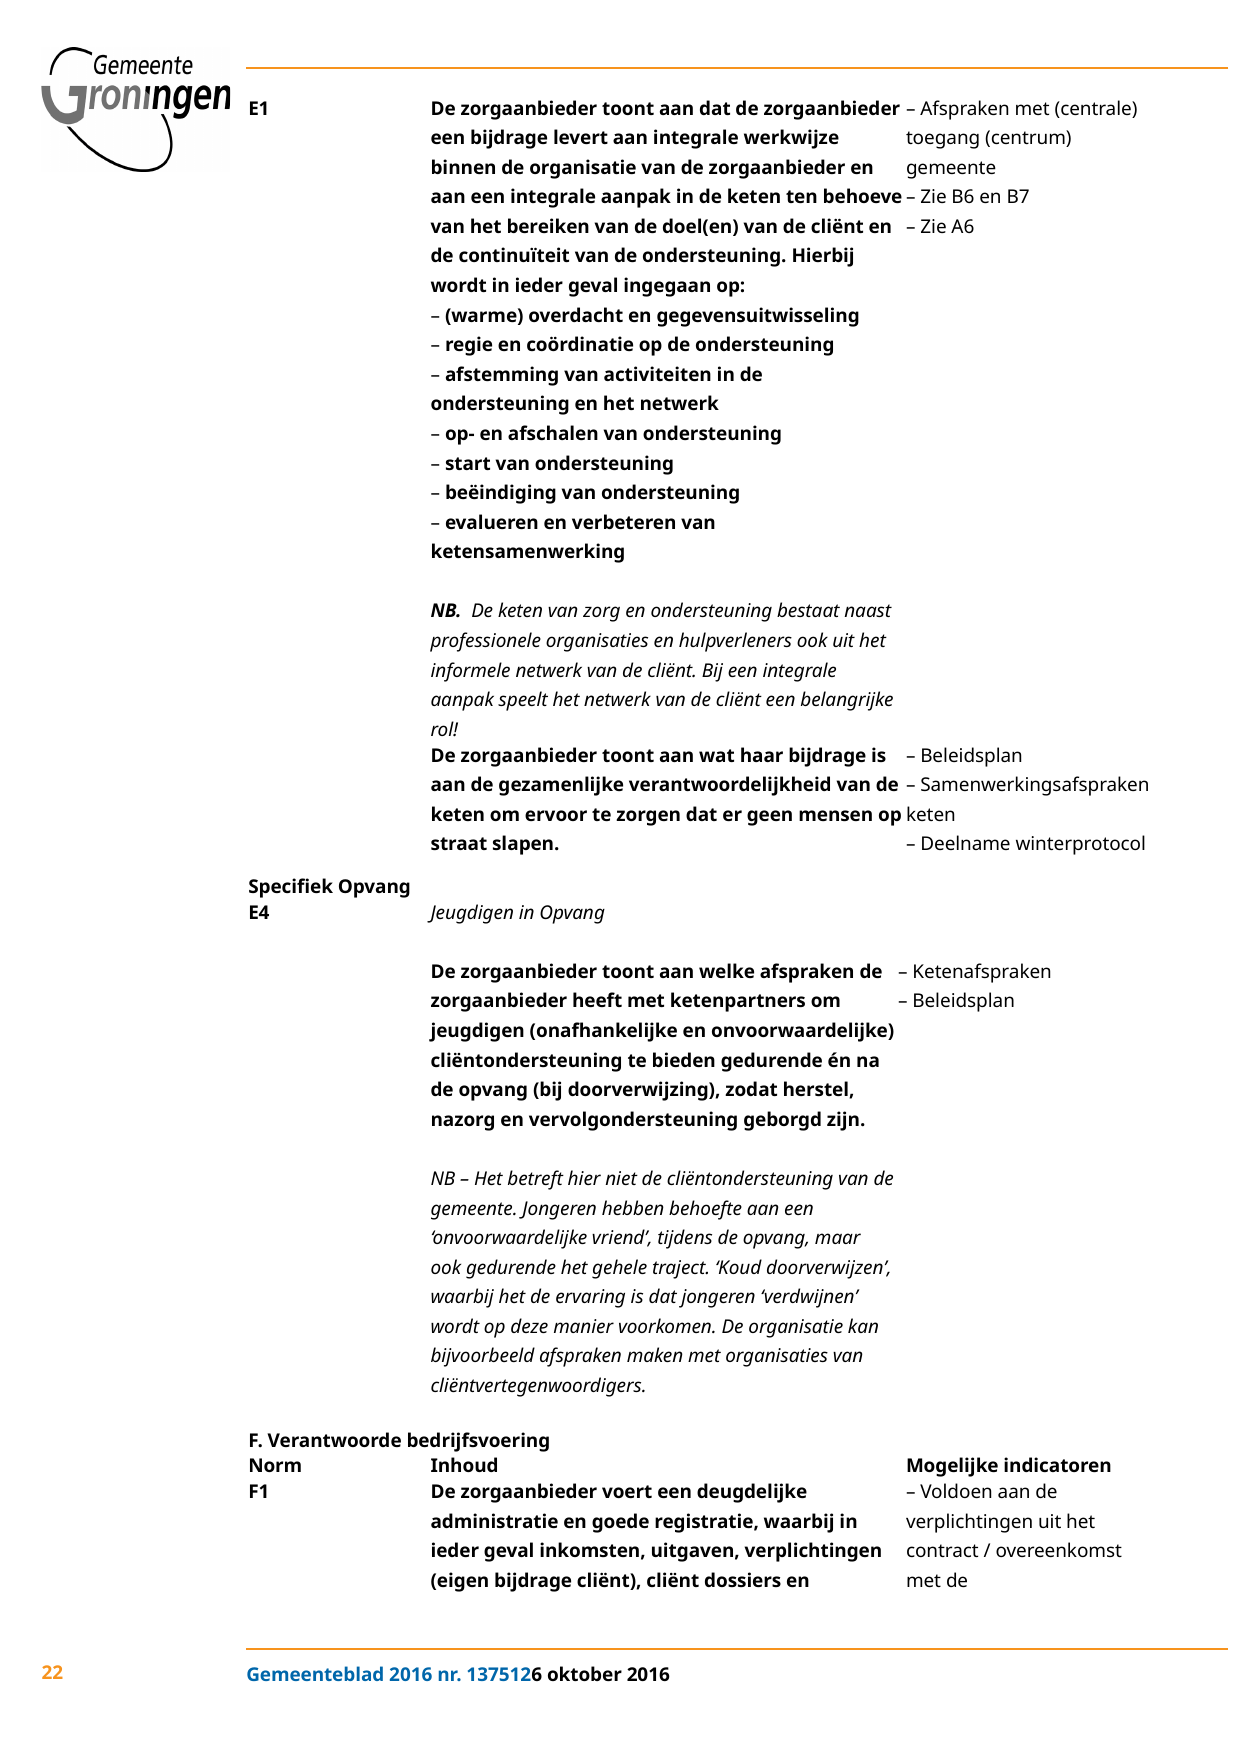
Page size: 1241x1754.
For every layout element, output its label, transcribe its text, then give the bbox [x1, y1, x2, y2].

table_cell E1 [248, 95, 430, 742]
table_cell Inhoud [430, 1453, 906, 1478]
table_cell De zorgaanbieder toont aan wat haar bijdrage is aan de gezamenlijke verantwoordelijkheid van de keten om ervoor te zorgen dat er geen mensen op straat slapen. [430, 742, 906, 856]
table_header Jeugdigen in Opvang De zorgaanbieder toont aan welke afspraken de zorgaanbieder heeft met ketenpartners om jeugdigen (onafhankelijke en onvoorwaardelijke) cliëntondersteuning te bieden gedurende én na de opvang (bij doorverwijzing), zodat herstel, nazorg en vervolgondersteuning geborgd zijn. NB – Het betreft hier niet de cliëntondersteuning van de gemeente. Jongeren hebben behoefte aan een ‘onvoorwaardelijke vriend’, tijdens de opvang, maar ook gedurende het gehele traject. ‘Koud doorverwijzen’, waarbij het de ervaring is dat jongeren ‘verdwijnen’ wordt op deze manier voorkomen. De organisatie kan bijvoorbeeld afspraken maken met organisaties van cliëntvertegenwoordigers. [430, 899, 898, 1398]
table_header [248, 1401, 1152, 1427]
table_cell F1 [248, 1479, 430, 1593]
table_cell – Afspraken met (centrale) toegang (centrum) gemeente – Zie B6 en B7 – Zie A6 [906, 95, 1152, 742]
table_cell – Voldoen aan de verplichtingen uit het contract / overeenkomst met de [906, 1479, 1152, 1593]
table_cell – Beleidsplan – Samenwerkingsafspraken keten – Deelname winterprotocol [906, 742, 1152, 856]
table_cell De zorgaanbieder toont aan dat de zorgaanbieder een bijdrage levert aan integrale werkwijze binnen de organisatie van de zorgaanbieder en aan een integrale aanpak in de keten ten behoeve van het bereiken van de doel(en) van de cliënt en de continuïteit van de ondersteuning. Hierbij wordt in ieder geval ingegaan op: – (warme) overdacht en gegevensuitwisseling – regie en coördinatie op de ondersteuning – afstemming van activiteiten in de ondersteuning en het netwerk – op- en afschalen van ondersteuning – start van ondersteuning – beëindiging van ondersteuning – evalueren en verbeteren van ketensamenwerking NB. De keten van zorg en ondersteuning bestaat naast professionele organisaties en hulpverleners ook uit het informele netwerk van de cliënt. Bij een integrale aanpak speelt het netwerk van de cliënt een belangrijke rol! [430, 95, 906, 742]
table_cell Norm [248, 1453, 430, 1478]
table_cell F. Verantwoorde bedrijfsvoering [248, 1427, 1152, 1453]
text Specifiek Opvang [248, 873, 1152, 899]
table_cell Mogelijke indicatoren [906, 1453, 1152, 1478]
picture [41, 47, 231, 172]
table_header E4 [248, 899, 430, 1398]
table_header – Ketenafspraken – Beleidsplan [898, 899, 1152, 1398]
table_cell [248, 742, 430, 856]
table_cell De zorgaanbieder voert een deugdelijke administratie en goede registratie, waarbij in ieder geval inkomsten, uitgaven, verplichtingen (eigen bijdrage cliënt), cliënt dossiers en [430, 1479, 906, 1593]
